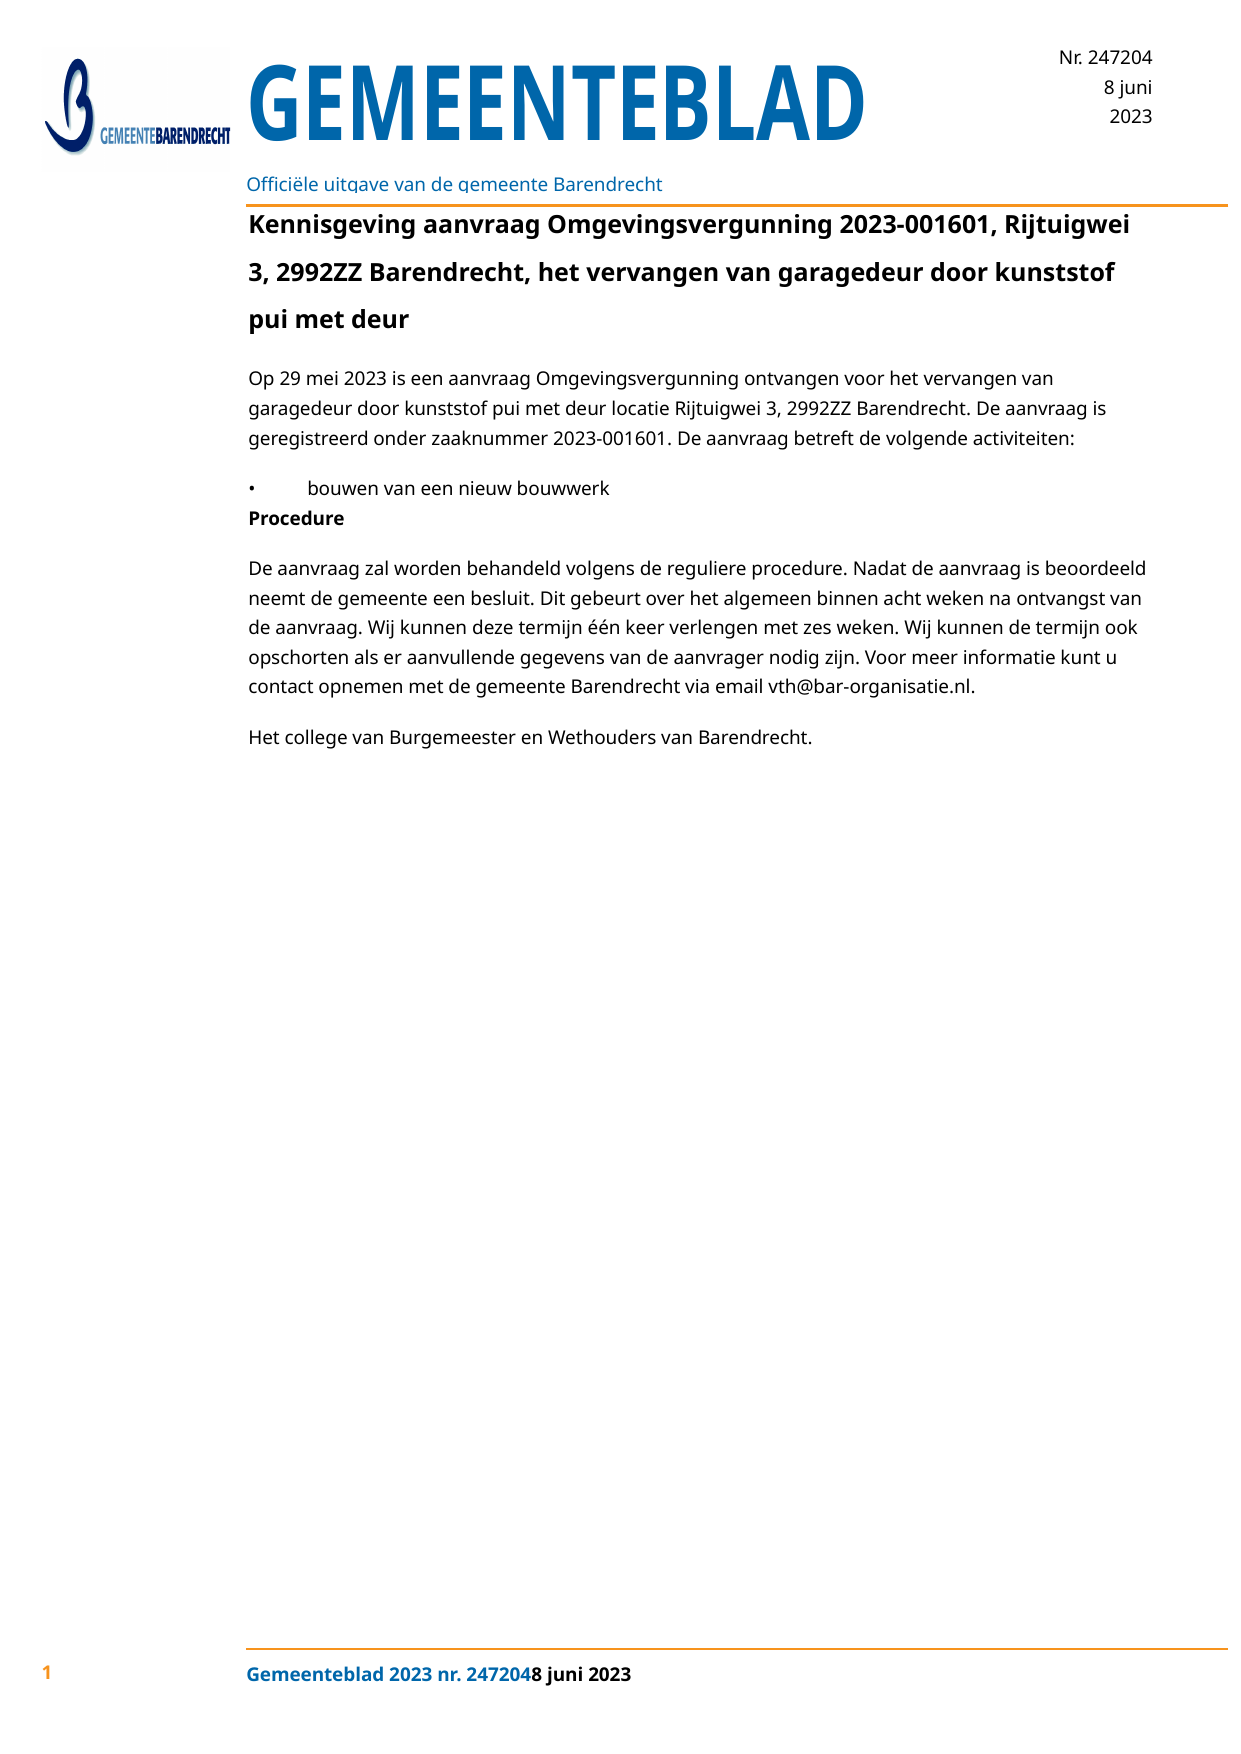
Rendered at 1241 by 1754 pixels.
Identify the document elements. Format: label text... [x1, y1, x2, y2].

text Op 29 mei 2023 is een aanvraag Omgevingsvergunning ontvangen voor het vervangen van garagedeur door kunststof pui met deur locatie Rijtuigwei 3, 2992ZZ Barendrecht. De aanvraag is geregistreerd onder zaaknummer 2023-001601. De aanvraag betreft de volgende activiteiten: [248, 366, 1152, 450]
list bouwen van een nieuw bouwwerk [248, 475, 1152, 501]
text Kennisgeving aanvraag Omgevingsvergunning 2023-001601, Rijtuigwei 3, 2992ZZ Barendrecht, het vervangen van garagedeur door kunststof pui met deur [248, 207, 1152, 336]
text De aanvraag zal worden behandeld volgens de reguliere procedure. Nadat de aanvraag is beoordeeld neemt de gemeente een besluit. Dit gebeurt over het algemeen binnen acht weken na ontvangst van de aanvraag. Wij kunnen deze termijn één keer verlengen met zes weken. Wij kunnen de termijn ook opschorten als er aanvullende gegevens van de aanvrager nodig zijn. Voor meer informatie kunt u contact opnemen met de gemeente Barendrecht via email vth@bar-organisatie.nl. [248, 555, 1152, 699]
text Procedure [248, 505, 1152, 530]
picture [41, 47, 231, 172]
text Het college van Burgemeester en Wethouders van Barendrecht. [248, 724, 1152, 749]
